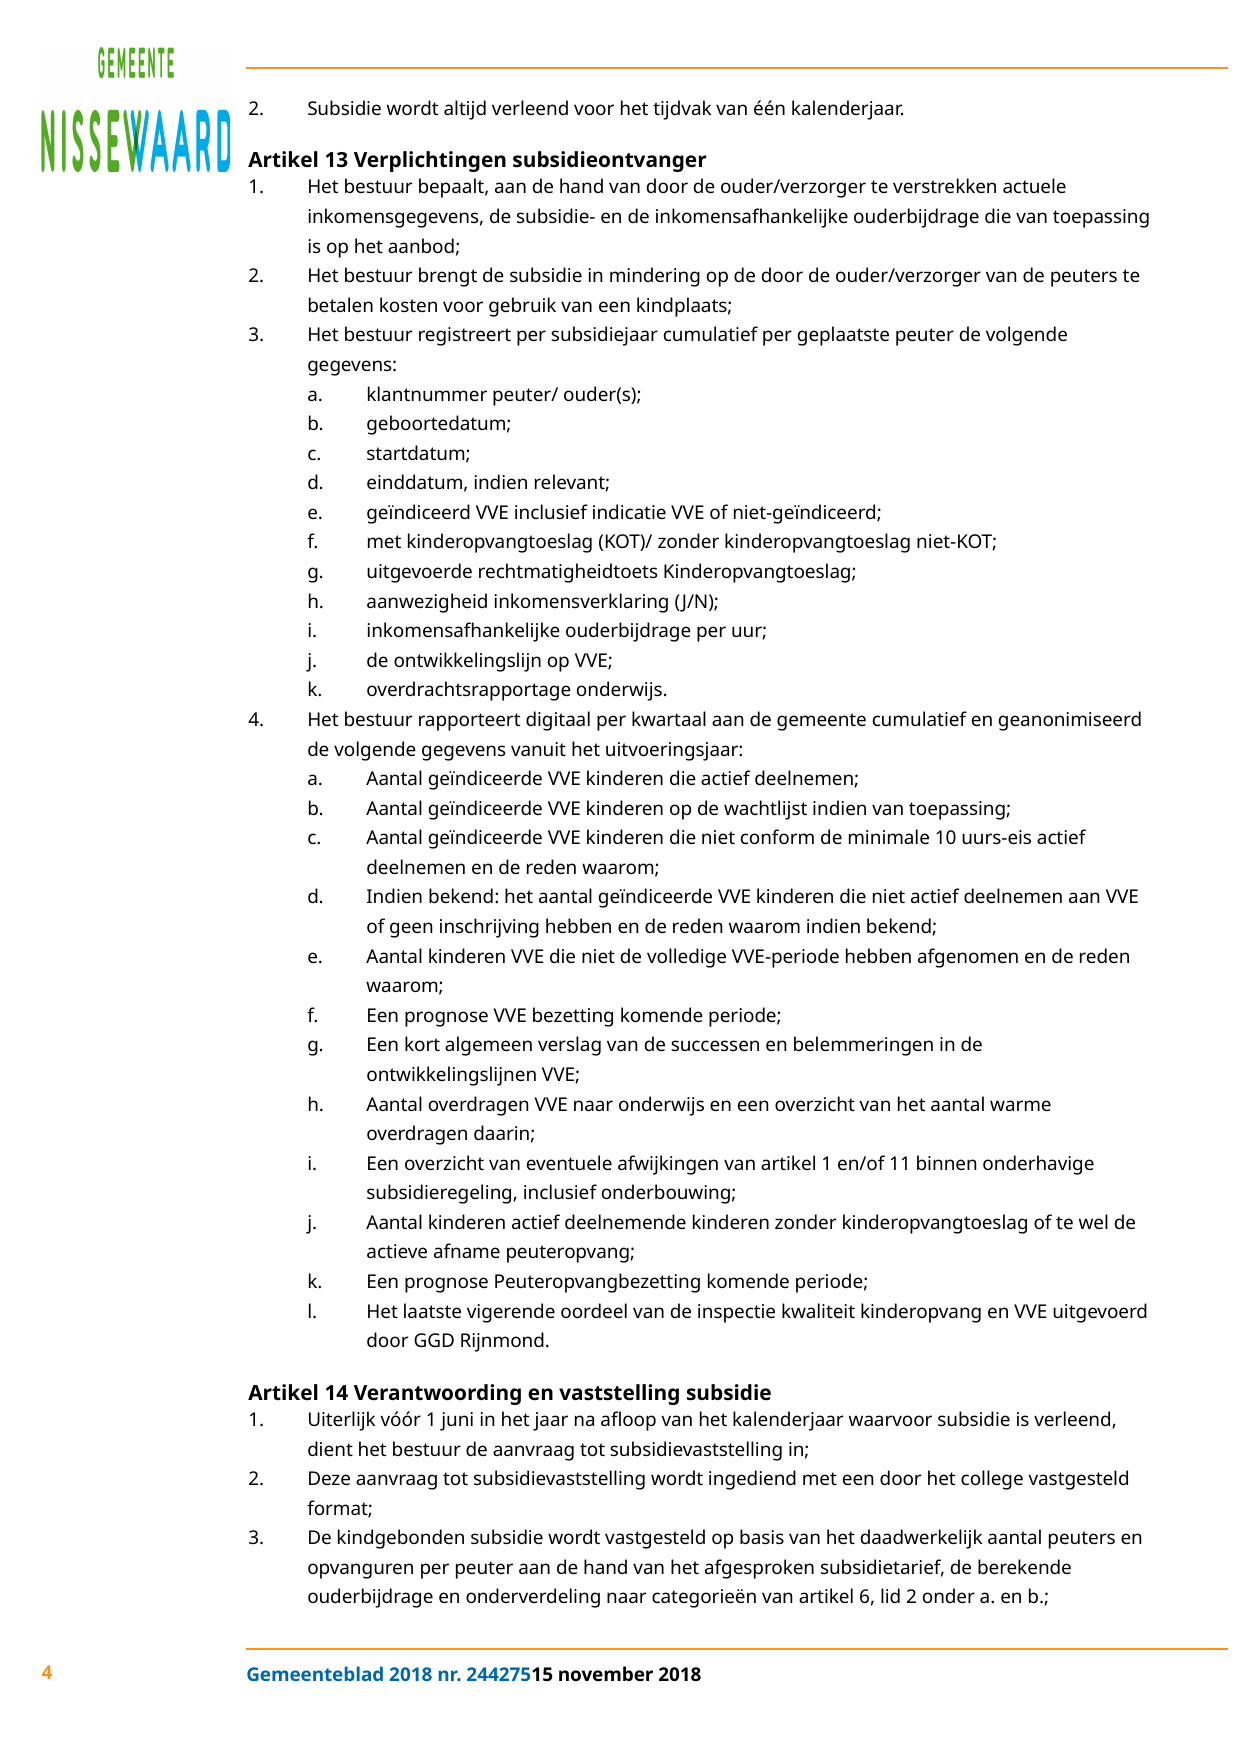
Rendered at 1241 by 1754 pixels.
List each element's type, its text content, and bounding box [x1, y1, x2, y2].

list Een kort algemeen verslag van de successen en belemmeringen in de ontwikkelingslijnen VVE; [307, 1032, 1152, 1087]
text Artikel 14 Verantwoording en vaststelling subsidie [248, 1378, 1152, 1406]
list Aantal kinderen VVE die niet de volledige VVE-periode hebben afgenomen en de reden waarom; [307, 943, 1152, 998]
text Artikel 13 Verplichtingen subsidieontvanger [248, 145, 1152, 174]
picture [41, 47, 231, 172]
list Het bestuur rapporteert digitaal per kwartaal aan de gemeente cumulatief en geanonimiseerd de volgende gegevens vanuit het uitvoeringsjaar: [248, 706, 1152, 761]
list Aantal geïndiceerde VVE kinderen op de wachtlijst indien van toepassing; [307, 795, 1152, 821]
list met kinderopvangtoeslag (KOT)/ zonder kinderopvangtoeslag niet-KOT; [307, 529, 1152, 554]
list einddatum, indien relevant; [307, 469, 1152, 495]
list geboortedatum; [307, 410, 1152, 436]
list Een prognose VVE bezetting komende periode; [307, 1002, 1152, 1028]
list Aantal overdragen VVE naar onderwijs en een overzicht van het aantal warme overdragen daarin; [307, 1091, 1152, 1146]
picture [222, 122, 227, 160]
list Het laatste vigerende oordeel van de inspectie kwaliteit kinderopvang en VVE uitgevoerd door GGD Rijnmond. [307, 1298, 1152, 1353]
list Aantal geïndiceerde VVE kinderen die actief deelnemen; [307, 765, 1152, 791]
list klantnummer peuter/ ouder(s); [307, 381, 1152, 406]
list Aantal kinderen actief deelnemende kinderen zonder kinderopvangtoeslag of te wel de actieve afname peuteropvang; [307, 1209, 1152, 1264]
list Het bestuur registreert per subsidiejaar cumulatief per geplaatste peuter de volgende gegevens: [248, 322, 1152, 377]
list Het bestuur bepaalt, aan de hand van door de ouder/verzorger te verstrekken actuele inkomensgegevens, de subsidie- en de inkomensafhankelijke ouderbijdrage die van toepassing is op het aanbod; [248, 174, 1152, 258]
list uitgevoerde rechtmatigheidtoets Kinderopvangtoeslag; [307, 558, 1152, 584]
picture [176, 157, 187, 172]
list Uiterlijk vóór 1 juni in het jaar na afloop van het kalenderjaar waarvoor subsidie is verleend, dient het bestuur de aanvraag tot subsidievaststelling in; [248, 1406, 1152, 1462]
list Subsidie wordt altijd verleend voor het tijdvak van één kalenderjaar. [248, 95, 1152, 121]
list Een prognose Peuteropvangbezetting komende periode; [307, 1268, 1152, 1294]
picture [201, 122, 206, 138]
list Indien bekend: het aantal geïndiceerde VVE kinderen die niet actief deelnemen aan VVE of geen inschrijving hebben en de reden waarom indien bekend; [307, 884, 1152, 939]
list Deze aanvraag tot subsidievaststelling wordt ingediend met een door het college vastgesteld format; [248, 1465, 1152, 1521]
list de ontwikkelingslijn op VVE; [307, 647, 1152, 673]
list inkomensafhankelijke ouderbijdrage per uur; [307, 617, 1152, 643]
list Een overzicht van eventuele afwijkingen van artikel 1 en/of 11 binnen onderhavige subsidieregeling, inclusief onderbouwing; [307, 1150, 1152, 1205]
list De kindgebonden subsidie wordt vastgesteld op basis van het daadwerkelijk aantal peuters en opvanguren per peuter aan de hand van het afgesproken subsidietarief, de berekende ouderbijdrage en onderverdeling naar categorieën van artikel 6, lid 2 onder a. en b.; [248, 1524, 1152, 1609]
picture [200, 151, 206, 172]
list startdatum; [307, 440, 1152, 466]
list Het bestuur brengt de subsidie in mindering op de door de ouder/verzorger van de peuters te betalen kosten voor gebruik van een kindplaats; [248, 262, 1152, 318]
list aanwezigheid inkomensverklaring (J/N); [307, 588, 1152, 613]
picture [154, 157, 165, 172]
list Aantal geïndiceerde VVE kinderen die niet conform de minimale 10 uurs-eis actief deelnemen en de reden waarom; [307, 824, 1152, 880]
list geïndiceerd VVE inclusief indicatie VVE of niet-geïndiceerd; [307, 499, 1152, 525]
list overdrachtsrapportage onderwijs. [307, 677, 1152, 702]
